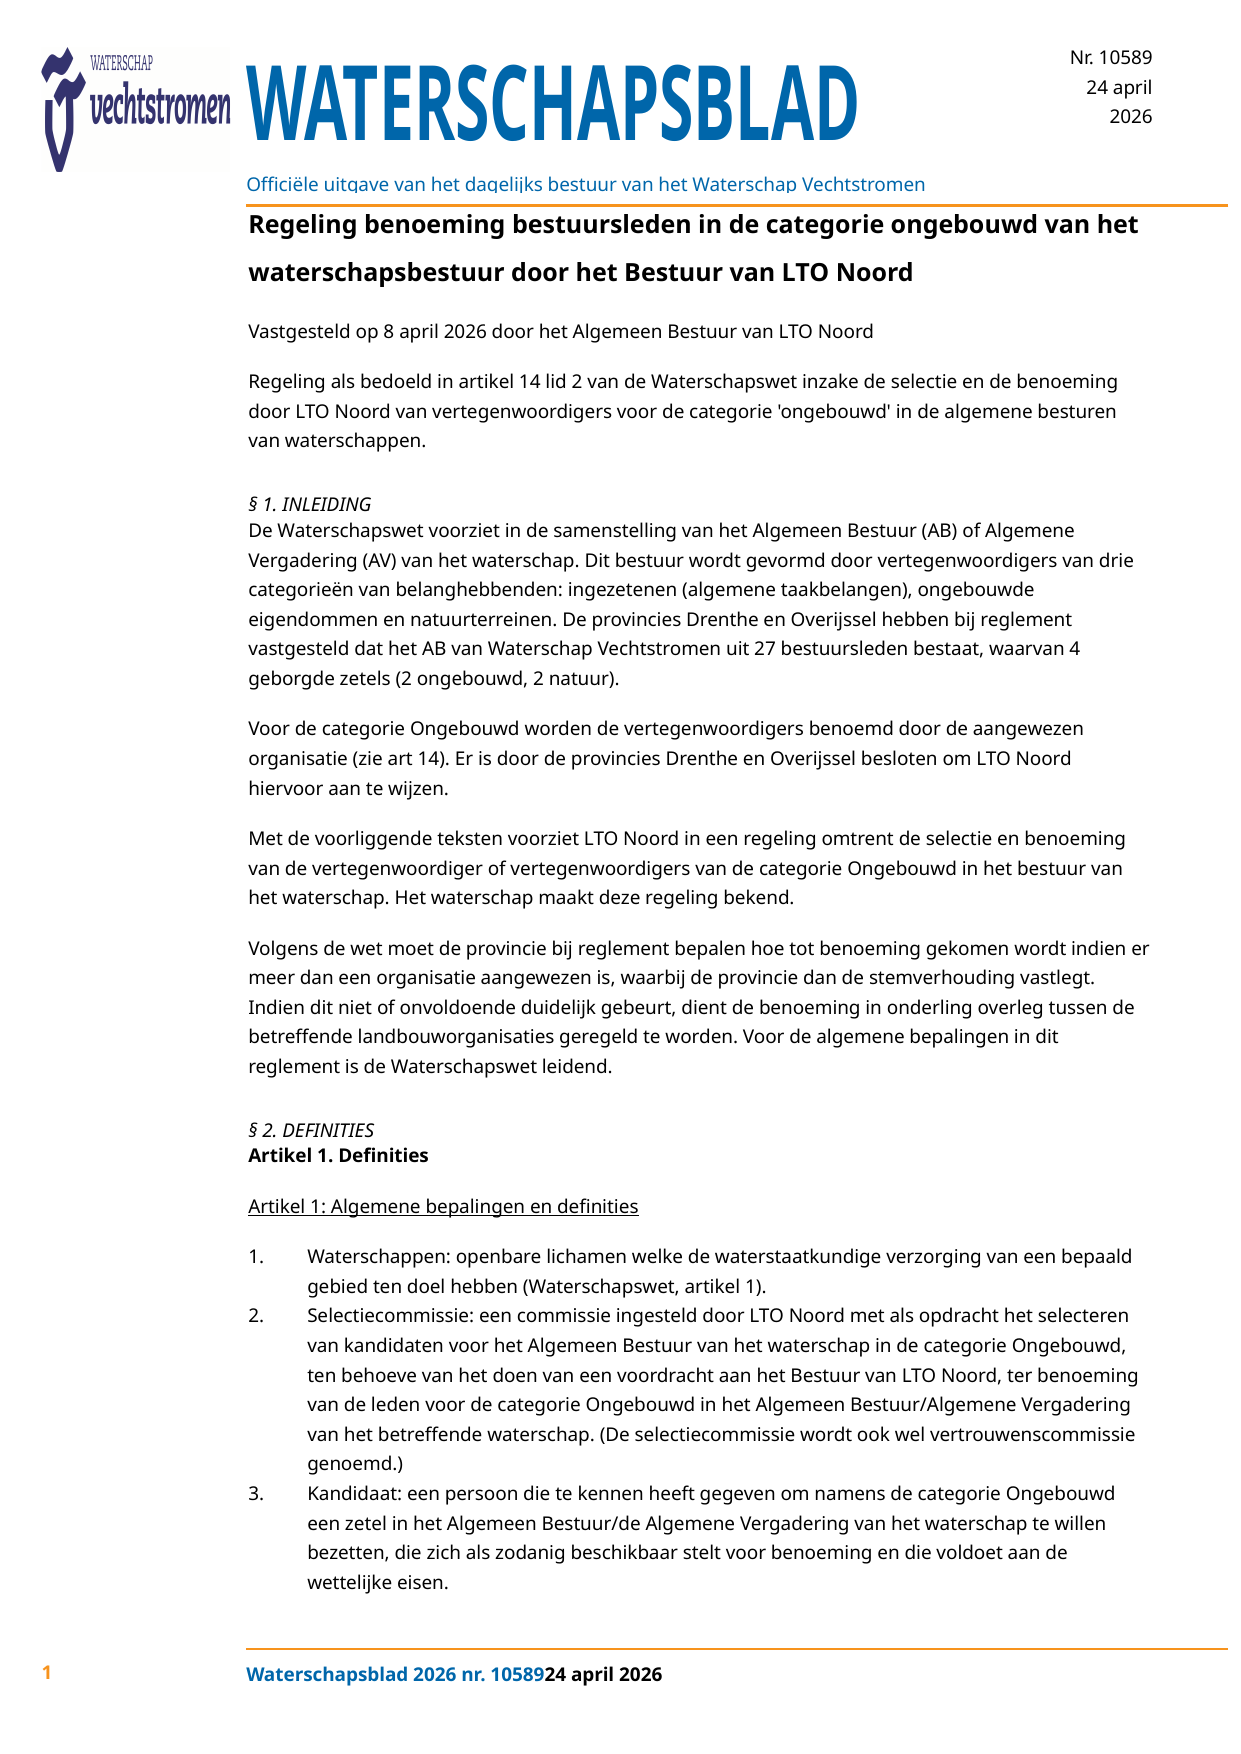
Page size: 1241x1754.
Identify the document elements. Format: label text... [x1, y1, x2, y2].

text § 2. DEFINITIES [248, 1117, 1152, 1143]
text De Waterschapswet voorziet in de samenstelling van het Algemeen Bestuur (AB) of Algemene Vergadering (AV) van het waterschap. Dit bestuur wordt gevormd door vertegenwoordigers van drie categorieën van belanghebbenden: ingezetenen (algemene taakbelangen), ongebouwde eigendommen en natuurterreinen. De provincies Drenthe en Overijssel hebben bij reglement vastgesteld dat het AB van Waterschap Vechtstromen uit 27 bestuursleden bestaat, waarvan 4 geborgde zetels (2 ongebouwd, 2 natuur). [248, 517, 1152, 691]
text § 1. INLEIDING [248, 491, 1152, 517]
text Artikel 1: Algemene bepalingen en definities [248, 1193, 1152, 1219]
text Regeling als bedoeld in artikel 14 lid 2 van de Waterschapswet inzake de selectie en de benoeming door LTO Noord van vertegenwoordigers voor de categorie 'ongebouwd' in de algemene besturen van waterschappen. [248, 368, 1152, 453]
list Selectiecommissie: een commissie ingesteld door LTO Noord met als opdracht het selecteren van kandidaten voor het Algemeen Bestuur van het waterschap in de categorie Ongebouwd, ten behoeve van het doen van een voordracht aan het Bestuur van LTO Noord, ter benoeming van de leden voor de categorie Ongebouwd in het Algemeen Bestuur/Algemene Vergadering van het betreffende waterschap. (De selectiecommissie wordt ook wel vertrouwenscommissie genoemd.) [248, 1303, 1152, 1476]
text Artikel 1. Definities [248, 1143, 1152, 1168]
text Regeling benoeming bestuursleden in de categorie ongebouwd van het waterschapsbestuur door het Bestuur van LTO Noord [248, 207, 1152, 288]
text Volgens de wet moet de provincie bij reglement bepalen hoe tot benoeming gekomen wordt indien er meer dan een organisatie aangewezen is, waarbij de provincie dan de stemverhouding vastlegt. Indien dit niet of onvoldoende duidelijk gebeurt, dient de benoeming in onderling overleg tussen de betreffende landbouworganisaties geregeld te worden. Voor de algemene bepalingen in dit reglement is de Waterschapswet leidend. [248, 935, 1152, 1079]
picture [41, 47, 231, 172]
list Kandidaat: een persoon die te kennen heeft gegeven om namens de categorie Ongebouwd een zetel in het Algemeen Bestuur/de Algemene Vergadering van het waterschap te willen bezetten, die zich als zodanig beschikbaar stelt voor benoeming en die voldoet aan de wettelijke eisen. [248, 1480, 1152, 1595]
text Vastgesteld op 8 april 2026 door het Algemeen Bestuur van LTO Noord [248, 318, 1152, 344]
text Voor de categorie Ongebouwd worden de vertegenwoordigers benoemd door de aangewezen organisatie (zie art 14). Er is door de provincies Drenthe en Overijssel besloten om LTO Noord hiervoor aan te wijzen. [248, 716, 1152, 800]
list Waterschappen: openbare lichamen welke de waterstaatkundige verzorging van een bepaald gebied ten doel hebben (Waterschapswet, artikel 1). [248, 1243, 1152, 1299]
text Met de voorliggende teksten voorziet LTO Noord in een regeling omtrent de selectie en benoeming van de vertegenwoordiger of vertegenwoordigers van de categorie Ongebouwd in het bestuur van het waterschap. Het waterschap maakt deze regeling bekend. [248, 825, 1152, 910]
